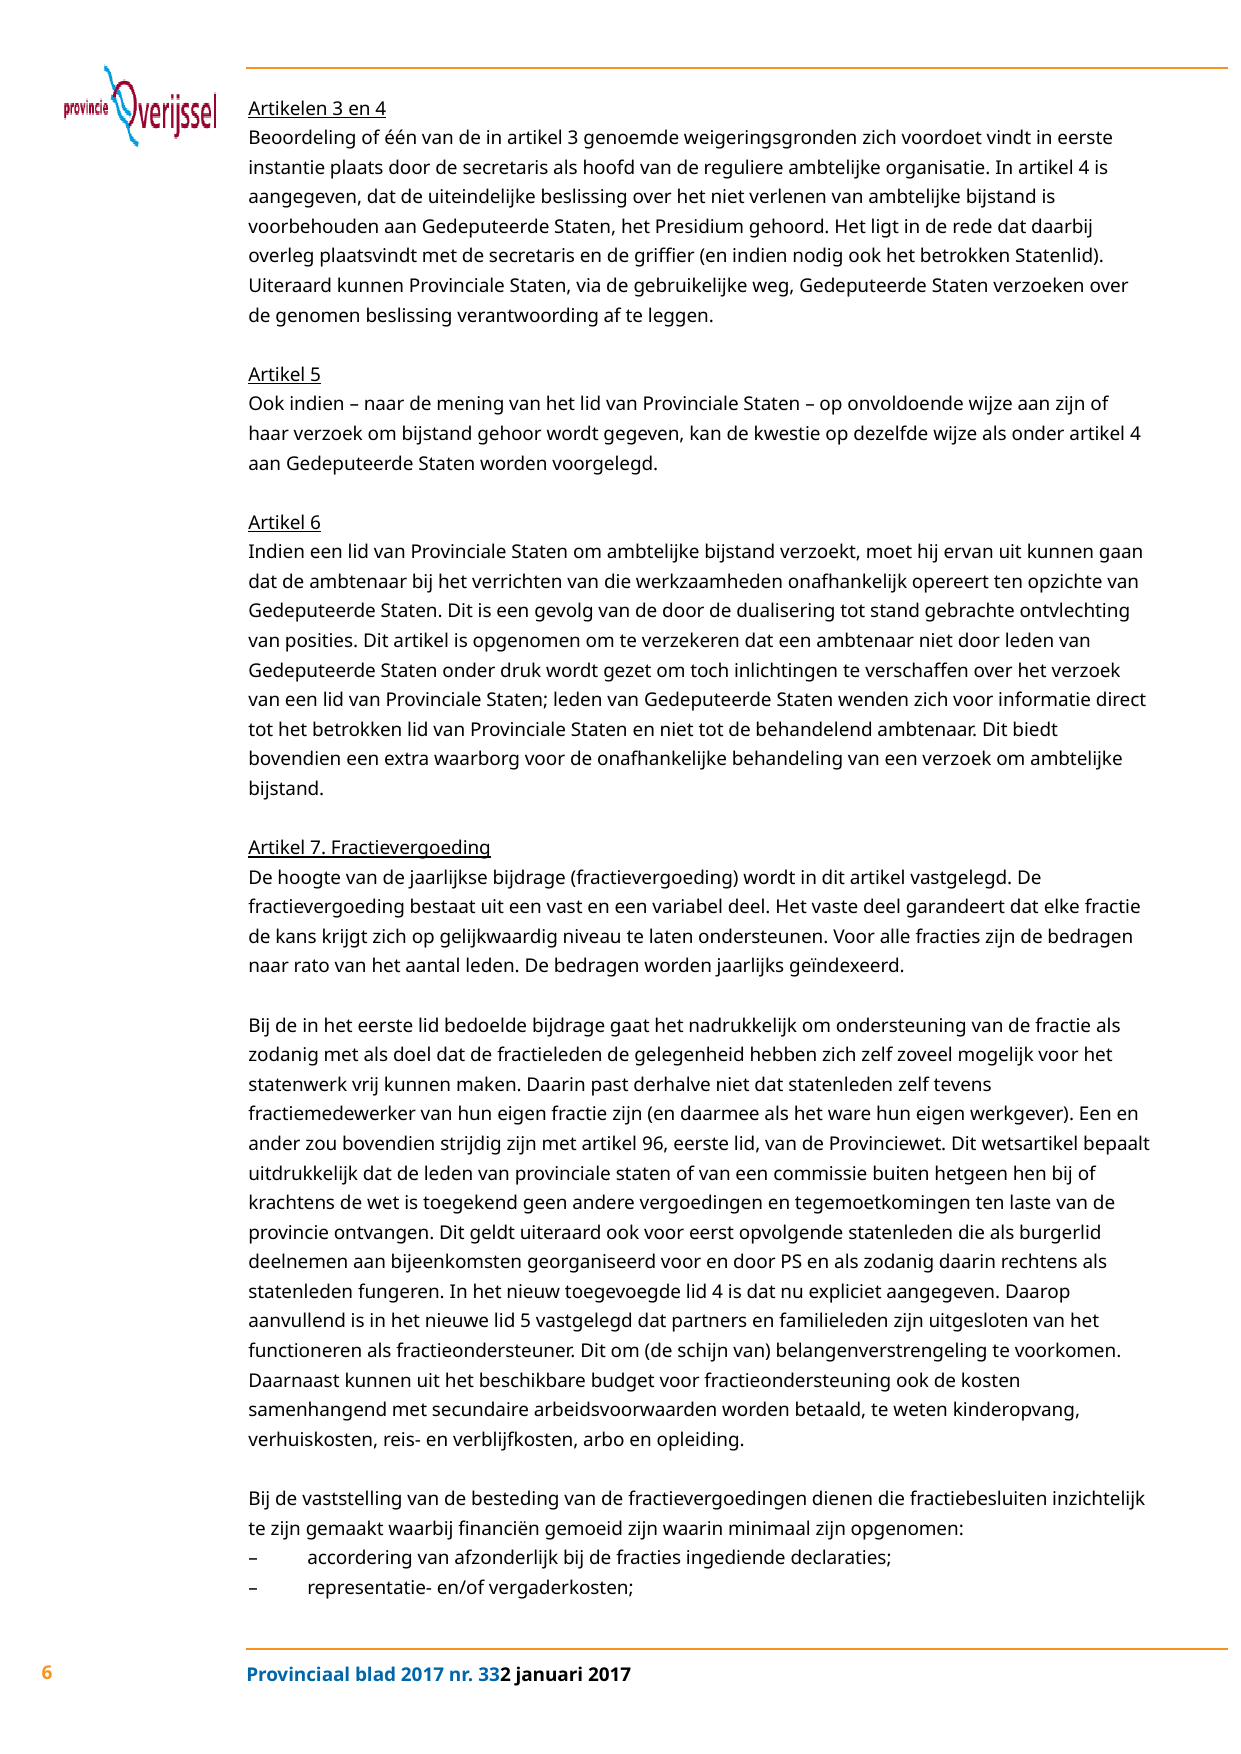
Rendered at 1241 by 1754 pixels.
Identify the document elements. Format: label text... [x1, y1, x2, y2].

text Artikel 5 [248, 361, 1152, 387]
picture [41, 47, 231, 172]
text Beoordeling of één van de in artikel 3 genoemde weigeringsgronden zich voordoet vindt in eerste instantie plaats door de secretaris als hoofd van de reguliere ambtelijke organisatie. In artikel 4 is aangegeven, dat de uiteindelijke beslissing over het niet verlenen van ambtelijke bijstand is voorbehouden aan Gedeputeerde Staten, het Presidium gehoord. Het ligt in de rede dat daarbij overleg plaatsvindt met de secretaris en de griffier (en indien nodig ook het betrokken Statenlid). Uiteraard kunnen Provinciale Staten, via de gebruikelijke weg, Gedeputeerde Staten verzoeken over de genomen beslissing verantwoording af te leggen. [248, 124, 1152, 328]
text Indien een lid van Provinciale Staten om ambtelijke bijstand verzoekt, moet hij ervan uit kunnen gaan dat de ambtenaar bij het verrichten van die werkzaamheden onafhankelijk opereert ten opzichte van Gedeputeerde Staten. Dit is een gevolg van de door de dualisering tot stand gebrachte ontvlechting van posities. Dit artikel is opgenomen om te verzekeren dat een ambtenaar niet door leden van Gedeputeerde Staten onder druk wordt gezet om toch inlichtingen te verschaffen over het verzoek van een lid van Provinciale Staten; leden van Gedeputeerde Staten wenden zich voor informatie direct tot het betrokken lid van Provinciale Staten en niet tot de behandelend ambtenaar. Dit biedt bovendien een extra waarborg voor de onafhankelijke behandeling van een verzoek om ambtelijke bijstand. [248, 538, 1152, 801]
text Artikel 7. Fractievergoeding [248, 834, 1152, 860]
text Artikel 6 [248, 509, 1152, 535]
list accordering van afzonderlijk bij de fracties ingediende declaraties; [248, 1544, 1152, 1570]
text Ook indien – naar de mening van het lid van Provinciale Staten – op onvoldoende wijze aan zijn of haar verzoek om bijstand gehoor wordt gegeven, kan de kwestie op dezelfde wijze als onder artikel 4 aan Gedeputeerde Staten worden voorgelegd. [248, 391, 1152, 476]
text Artikelen 3 en 4 [248, 95, 1152, 121]
text Daarnaast kunnen uit het beschikbare budget voor fractieondersteuning ook de kosten samenhangend met secundaire arbeidsvoorwaarden worden betaald, te weten kinderopvang, verhuiskosten, reis- en verblijfkosten, arbo en opleiding. [248, 1367, 1152, 1452]
text De hoogte van de jaarlijkse bijdrage (fractievergoeding) wordt in dit artikel vastgelegd. De fractievergoeding bestaat uit een vast en een variabel deel. Het vaste deel garandeert dat elke fractie de kans krijgt zich op gelijkwaardig niveau te laten ondersteunen. Voor alle fracties zijn de bedragen naar rato van het aantal leden. De bedragen worden jaarlijks geïndexeerd. [248, 864, 1152, 978]
text Bij de vaststelling van de besteding van de fractievergoedingen dienen die fractiebesluiten inzichtelijk te zijn gemaakt waarbij financiën gemoeid zijn waarin minimaal zijn opgenomen: [248, 1485, 1152, 1541]
text Bij de in het eerste lid bedoelde bijdrage gaat het nadrukkelijk om ondersteuning van de fractie als zodanig met als doel dat de fractieleden de gelegenheid hebben zich zelf zoveel mogelijk voor het statenwerk vrij kunnen maken. Daarin past derhalve niet dat statenleden zelf tevens fractiemedewerker van hun eigen fractie zijn (en daarmee als het ware hun eigen werkgever). Een en ander zou bovendien strijdig zijn met artikel 96, eerste lid, van de Provinciewet. Dit wetsartikel bepaalt uitdrukkelijk dat de leden van provinciale staten of van een commissie buiten hetgeen hen bij of krachtens de wet is toegekend geen andere vergoedingen en tegemoetkomingen ten laste van de provincie ontvangen. Dit geldt uiteraard ook voor eerst opvolgende statenleden die als burgerlid deelnemen aan bijeenkomsten georganiseerd voor en door PS en als zodanig daarin rechtens als statenleden fungeren. In het nieuw toegevoegde lid 4 is dat nu expliciet aangegeven. Daarop aanvullend is in het nieuwe lid 5 vastgelegd dat partners en familieleden zijn uitgesloten van het functioneren als fractieondersteuner. Dit om (de schijn van) belangenverstrengeling te voorkomen. [248, 1012, 1152, 1363]
list representatie- en/of vergaderkosten; [248, 1574, 1152, 1600]
